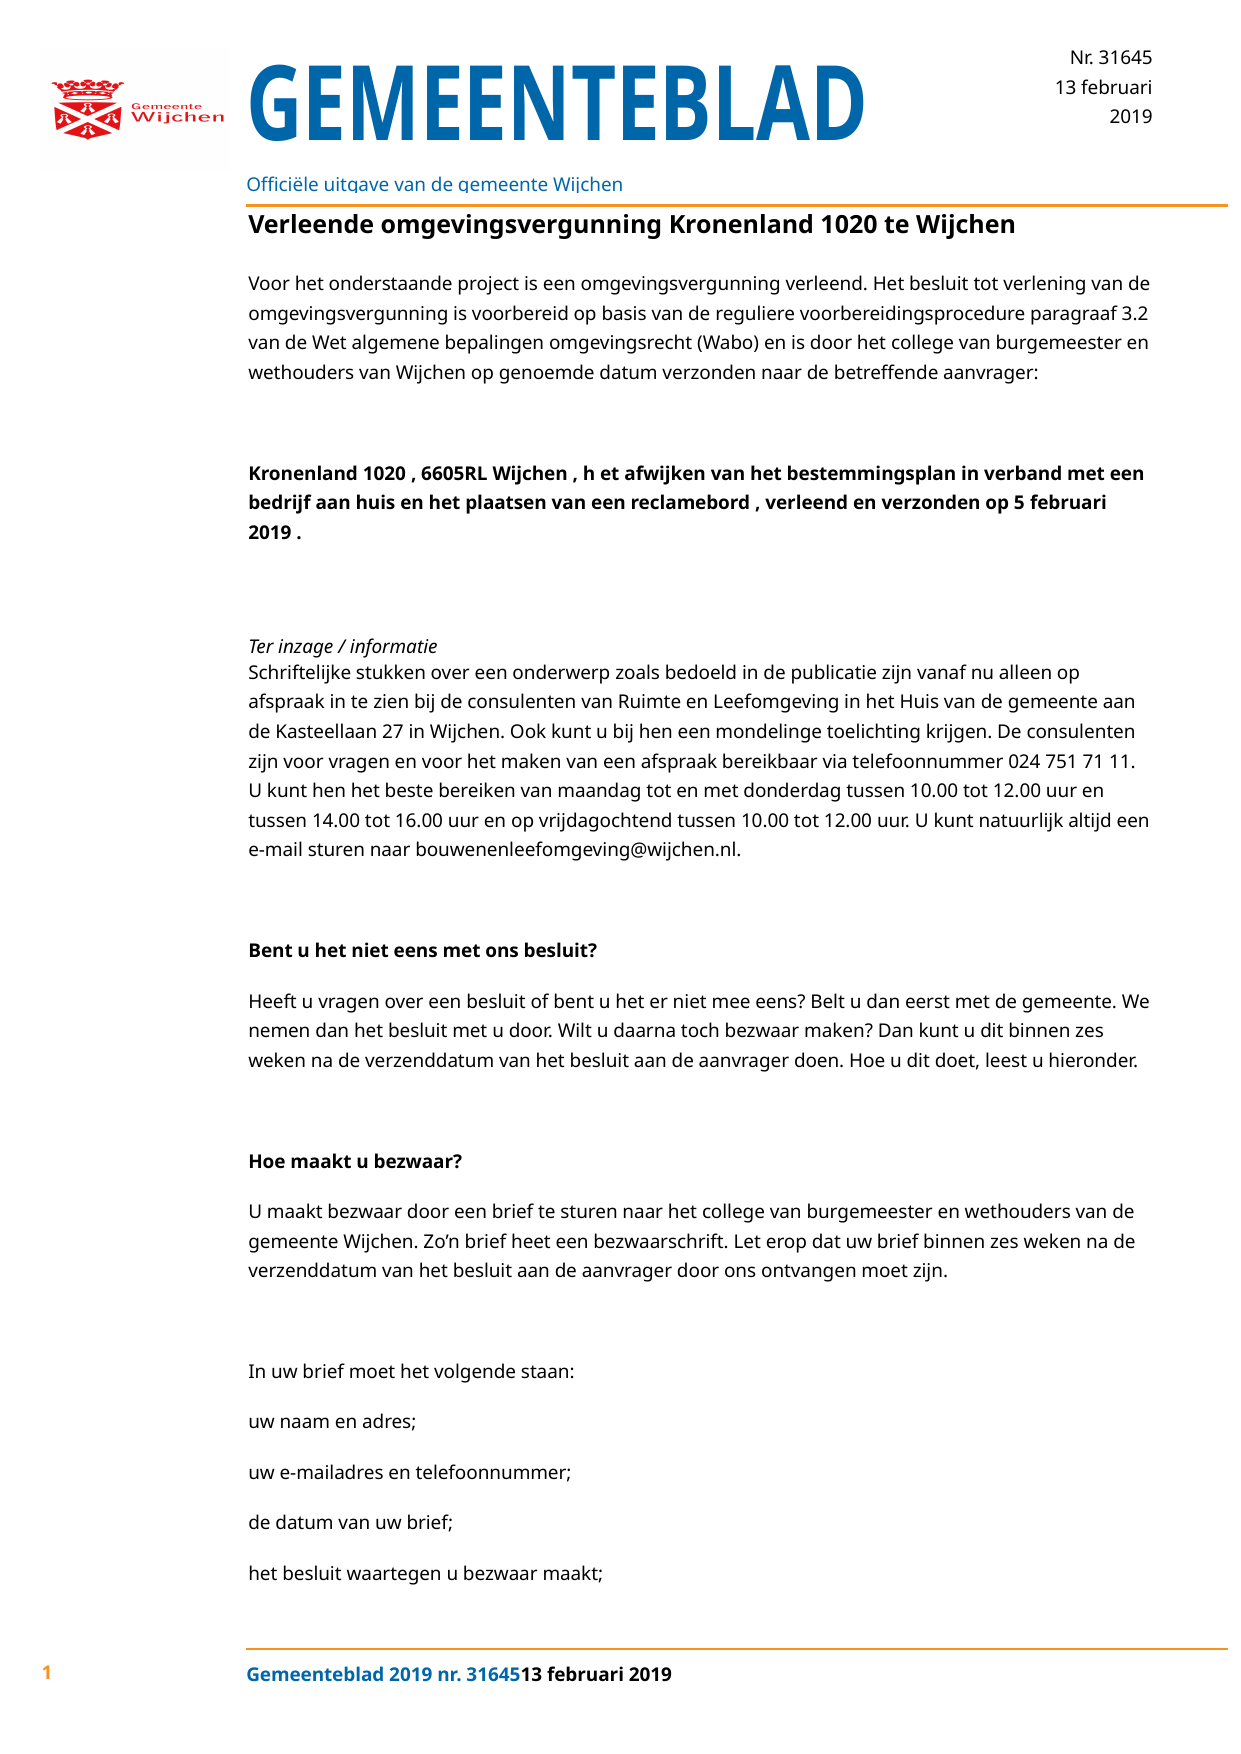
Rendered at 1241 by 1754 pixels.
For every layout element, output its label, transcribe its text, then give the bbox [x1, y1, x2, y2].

text Ter inzage / informatie [248, 633, 1152, 659]
text de datum van uw brief; [248, 1509, 1152, 1535]
text uw naam en adres; [248, 1409, 1152, 1434]
picture [41, 47, 231, 172]
text Hoe maakt u bezwaar? [248, 1148, 1152, 1174]
text uw e-mailadres en telefoonnummer; [248, 1459, 1152, 1485]
text Kronenland 1020 , 6605RL Wijchen , h et afwijken van het bestemmingsplan in verband met een bedrijf aan huis en het plaatsen van een reclamebord , verleend en verzonden op 5 februari 2019 . [248, 460, 1152, 545]
text Schriftelijke stukken over een onderwerp zoals bedoeld in de publicatie zijn vanaf nu alleen op afspraak in te zien bij de consulenten van Ruimte en Leefomgeving in het Huis van de gemeente aan de Kasteellaan 27 in Wijchen. Ook kunt u bij hen een mondelinge toelichting krijgen. De consulenten zijn voor vragen en voor het maken van een afspraak bereikbaar via telefoonnummer 024 751 71 11. U kunt hen het beste bereiken van maandag tot en met donderdag tussen 10.00 tot 12.00 uur en tussen 14.00 tot 16.00 uur en op vrijdagochtend tussen 10.00 tot 12.00 uur. U kunt natuurlijk altijd een e-mail sturen naar bouwenenleefomgeving@wijchen.nl. [248, 659, 1152, 862]
text Verleende omgevingsvergunning Kronenland 1020 te Wijchen [248, 207, 1152, 241]
text In uw brief moet het volgende staan: [248, 1358, 1152, 1384]
text Bent u het niet eens met ons besluit? [248, 937, 1152, 963]
text Heeft u vragen over een besluit of bent u het er niet mee eens? Belt u dan eerst met de gemeente. We nemen dan het besluit met u door. Wilt u daarna toch bezwaar maken? Dan kunt u dit binnen zes weken na de verzenddatum van het besluit aan de aanvrager doen. Hoe u dit doet, leest u hieronder. [248, 988, 1152, 1073]
text het besluit waartegen u bezwaar maakt; [248, 1560, 1152, 1586]
text U maakt bezwaar door een brief te sturen naar het college van burgemeester en wethouders van de gemeente Wijchen. Zo’n brief heet een bezwaarschrift. Let erop dat uw brief binnen zes weken na de verzenddatum van het besluit aan de aanvrager door ons ontvangen moet zijn. [248, 1198, 1152, 1283]
text Voor het onderstaande project is een omgevingsvergunning verleend. Het besluit tot verlening van de omgevingsvergunning is voorbereid op basis van de reguliere voorbereidingsprocedure paragraaf 3.2 van de Wet algemene bepalingen omgevingsrecht (Wabo) en is door het college van burgemeester en wethouders van Wijchen op genoemde datum verzonden naar de betreffende aanvrager: [248, 270, 1152, 385]
